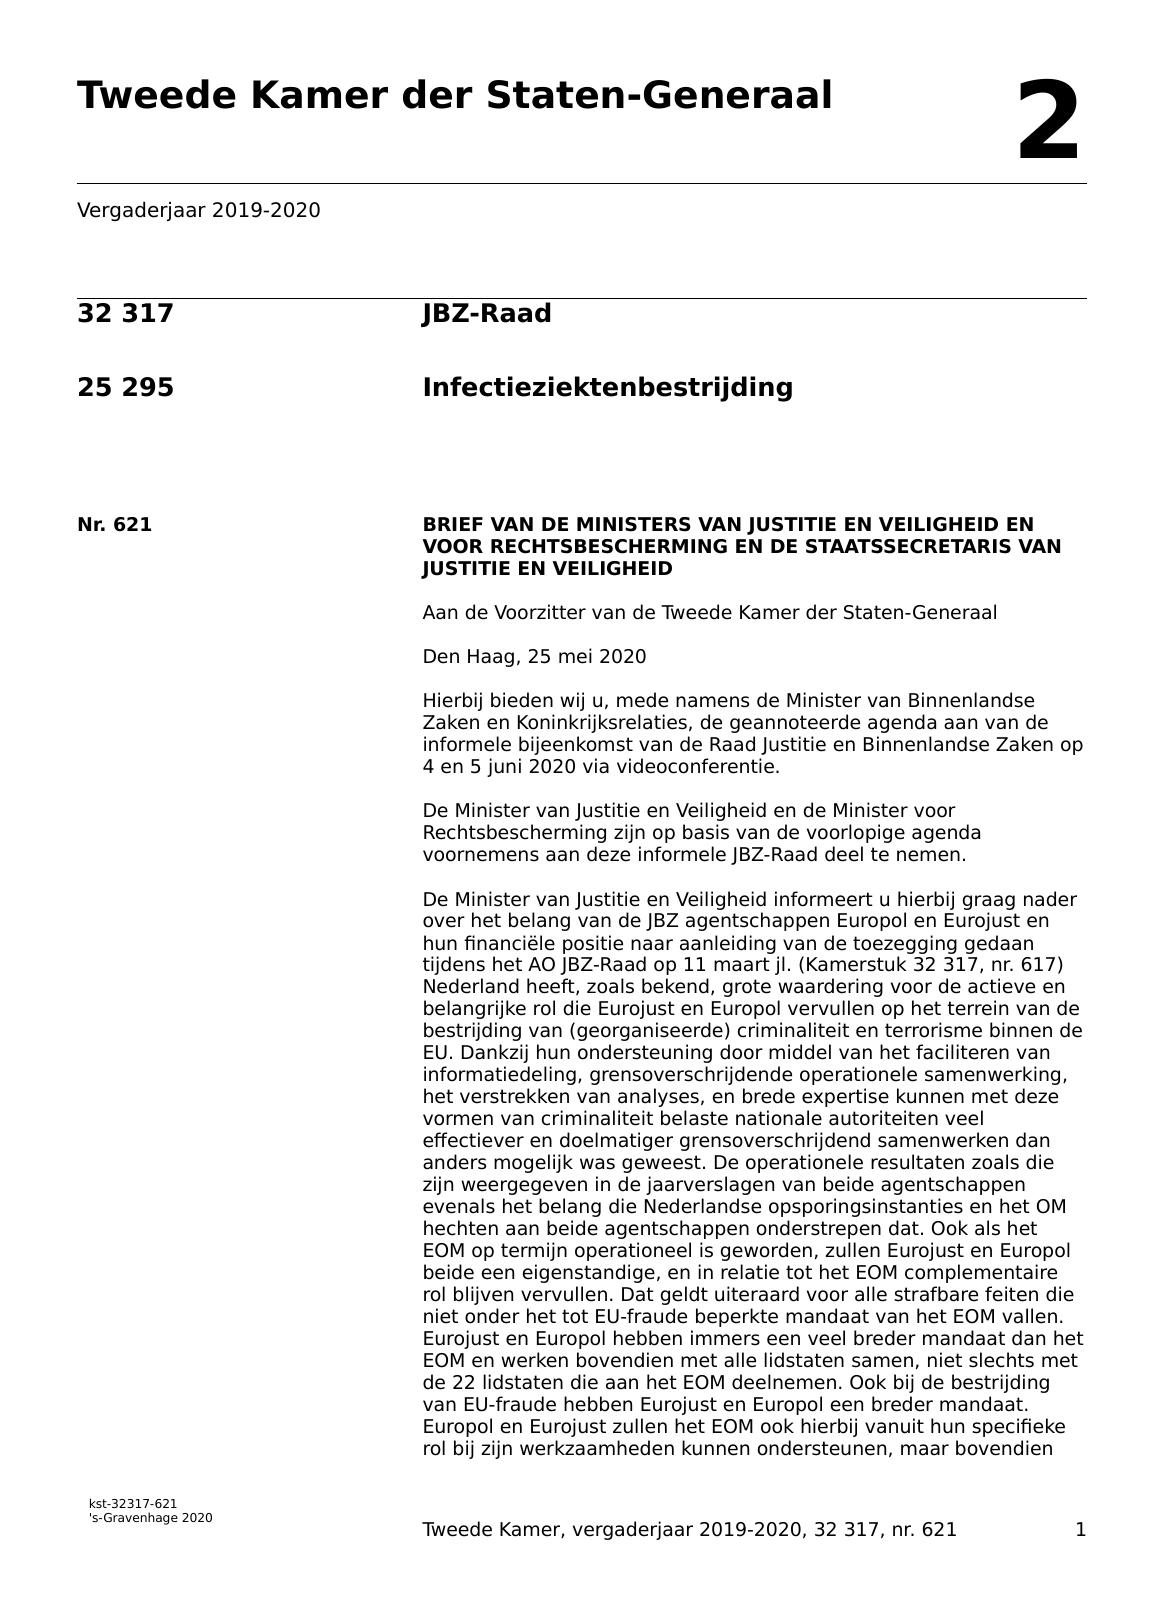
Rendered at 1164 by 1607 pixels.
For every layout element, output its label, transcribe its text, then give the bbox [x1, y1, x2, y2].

text Den Haag, 25 mei 2020 [422, 646, 1087, 668]
text De Minister van Justitie en Veiligheid informeert u hierbij graag nader over het belang van de JBZ agentschappen Europol en Eurojust en hun financiële positie naar aanleiding van de toezegging gedaan tijdens het AO JBZ-Raad op 11 maart jl. (Kamerstuk 32 317, nr. 617) Nederland heeft, zoals bekend, grote waardering voor de actieve en belangrijke rol die Eurojust en Europol vervullen op het terrein van de bestrijding van (georganiseerde) criminaliteit en terrorisme binnen de EU. Dankzij hun ondersteuning door middel van het faciliteren van informatiedeling, grensoverschrijdende operationele samenwerking, het verstrekken van analyses, en brede expertise kunnen met deze vormen van criminaliteit belaste nationale autoriteiten veel effectiever en doelmatiger grensoverschrijdend samenwerken dan anders mogelijk was geweest. De operationele resultaten zoals die zijn weergegeven in de jaarverslagen van beide agentschappen evenals het belang die Nederlandse opsporingsinstanties en het OM hechten aan beide agentschappen onderstrepen dat. Ook als het EOM op termijn operationeel is geworden, zullen Eurojust en Europol beide een eigenstandige, en in relatie tot het EOM complementaire rol blijven vervullen. Dat geldt uiteraard voor alle strafbare feiten die niet onder het tot EU-fraude beperkte mandaat van het EOM vallen. Eurojust en Europol hebben immers een veel breder mandaat dan het EOM en werken bovendien met alle lidstaten samen, niet slechts met de 22 lidstaten die aan het EOM deelnemen. Ook bij de bestrijding van EU-fraude hebben Eurojust en Europol een breder mandaat. Europol en Eurojust zullen het EOM ook hierbij vanuit hun specifieke rol bij zijn werkzaamheden kunnen ondersteunen, maar bovendien [422, 888, 1087, 1460]
table_cell Vergaderjaar 2019-2020 [77, 184, 1087, 298]
text kst-32317-621 [88, 1497, 323, 1511]
subtitle 25 295 Infectieziektenbestrijding [77, 373, 1087, 403]
subtitle Nr. 621 BRIEF VAN DE MINISTERS VAN JUSTITIE EN VEILIGHEID EN VOOR RECHTSBESCHERMING EN DE STAATSSECRETARIS VAN JUSTITIE EN VEILIGHEID [77, 514, 1087, 580]
text De Minister van Justitie en Veiligheid en de Minister voor Rechtsbescherming zijn op basis van de voorlopige agenda voornemens aan deze informele JBZ-Raad deel te nemen. [422, 800, 1087, 866]
text 's-Gravenhage 2020 [88, 1511, 323, 1525]
table_header Tweede Kamer der Staten-Generaal [77, 59, 886, 183]
table_header 2 [886, 59, 1087, 183]
text Hierbij bieden wij u, mede namens de Minister van Binnenlandse Zaken en Koninkrijksrelaties, de geannoteerde agenda aan van de informele bijeenkomst van de Raad Justitie en Binnenlandse Zaken op 4 en 5 juni 2020 via videoconferentie. [422, 690, 1087, 778]
text Aan de Voorzitter van de Tweede Kamer der Staten-Generaal [422, 602, 1087, 624]
subtitle 32 317 JBZ-Raad [77, 299, 1087, 329]
